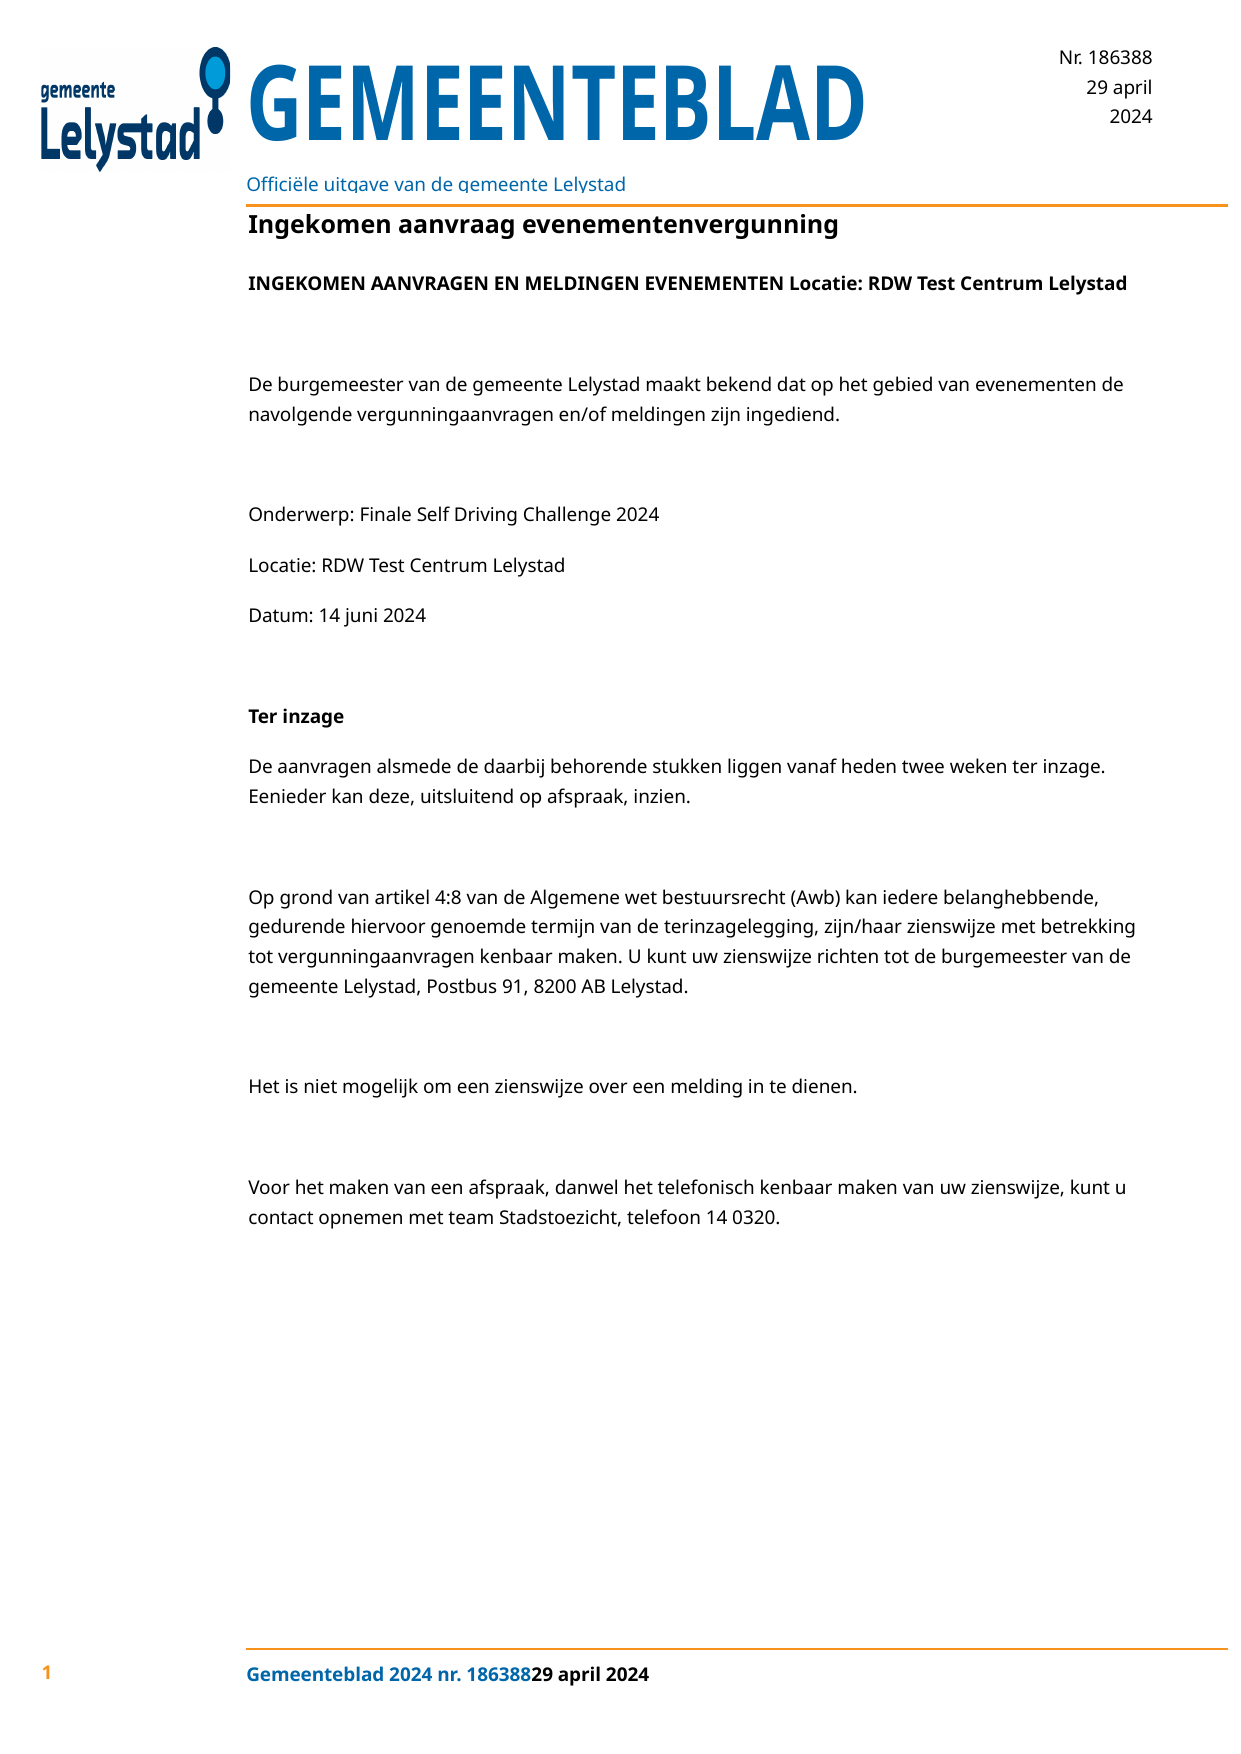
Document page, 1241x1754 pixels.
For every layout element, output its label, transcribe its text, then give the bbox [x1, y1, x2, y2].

text Onderwerp: Finale Self Driving Challenge 2024 [248, 502, 1152, 527]
text Ingekomen aanvraag evenementenvergunning [248, 207, 1152, 241]
text Datum: 14 juni 2024 [248, 602, 1152, 628]
text Op grond van artikel 4:8 van de Algemene wet bestuursrecht (Awb) kan iedere belanghebbende, gedurende hiervoor genoemde termijn van de terinzagelegging, zijn/haar zienswijze met betrekking tot vergunningaanvragen kenbaar maken. U kunt uw zienswijze richten tot de burgemeester van de gemeente Lelystad, Postbus 91, 8200 AB Lelystad. [248, 884, 1152, 998]
text Locatie: RDW Test Centrum Lelystad [248, 552, 1152, 578]
picture [41, 47, 231, 172]
text Het is niet mogelijk om een zienswijze over een melding in te dienen. [248, 1074, 1152, 1099]
text De aanvragen alsmede de daarbij behorende stukken liggen vanaf heden twee weken ter inzage. Eenieder kan deze, uitsluitend op afspraak, inzien. [248, 754, 1152, 809]
text Ter inzage [248, 703, 1152, 729]
text De burgemeester van de gemeente Lelystad maakt bekend dat op het gebied van evenementen de navolgende vergunningaanvragen en/of meldingen zijn ingediend. [248, 371, 1152, 426]
text Voor het maken van een afspraak, danwel het telefonisch kenbaar maken van uw zienswijze, kunt u contact opnemen met team Stadstoezicht, telefoon 14 0320. [248, 1174, 1152, 1230]
text INGEKOMEN AANVRAGEN EN MELDINGEN EVENEMENTEN Locatie: RDW Test Centrum Lelystad [248, 270, 1152, 296]
